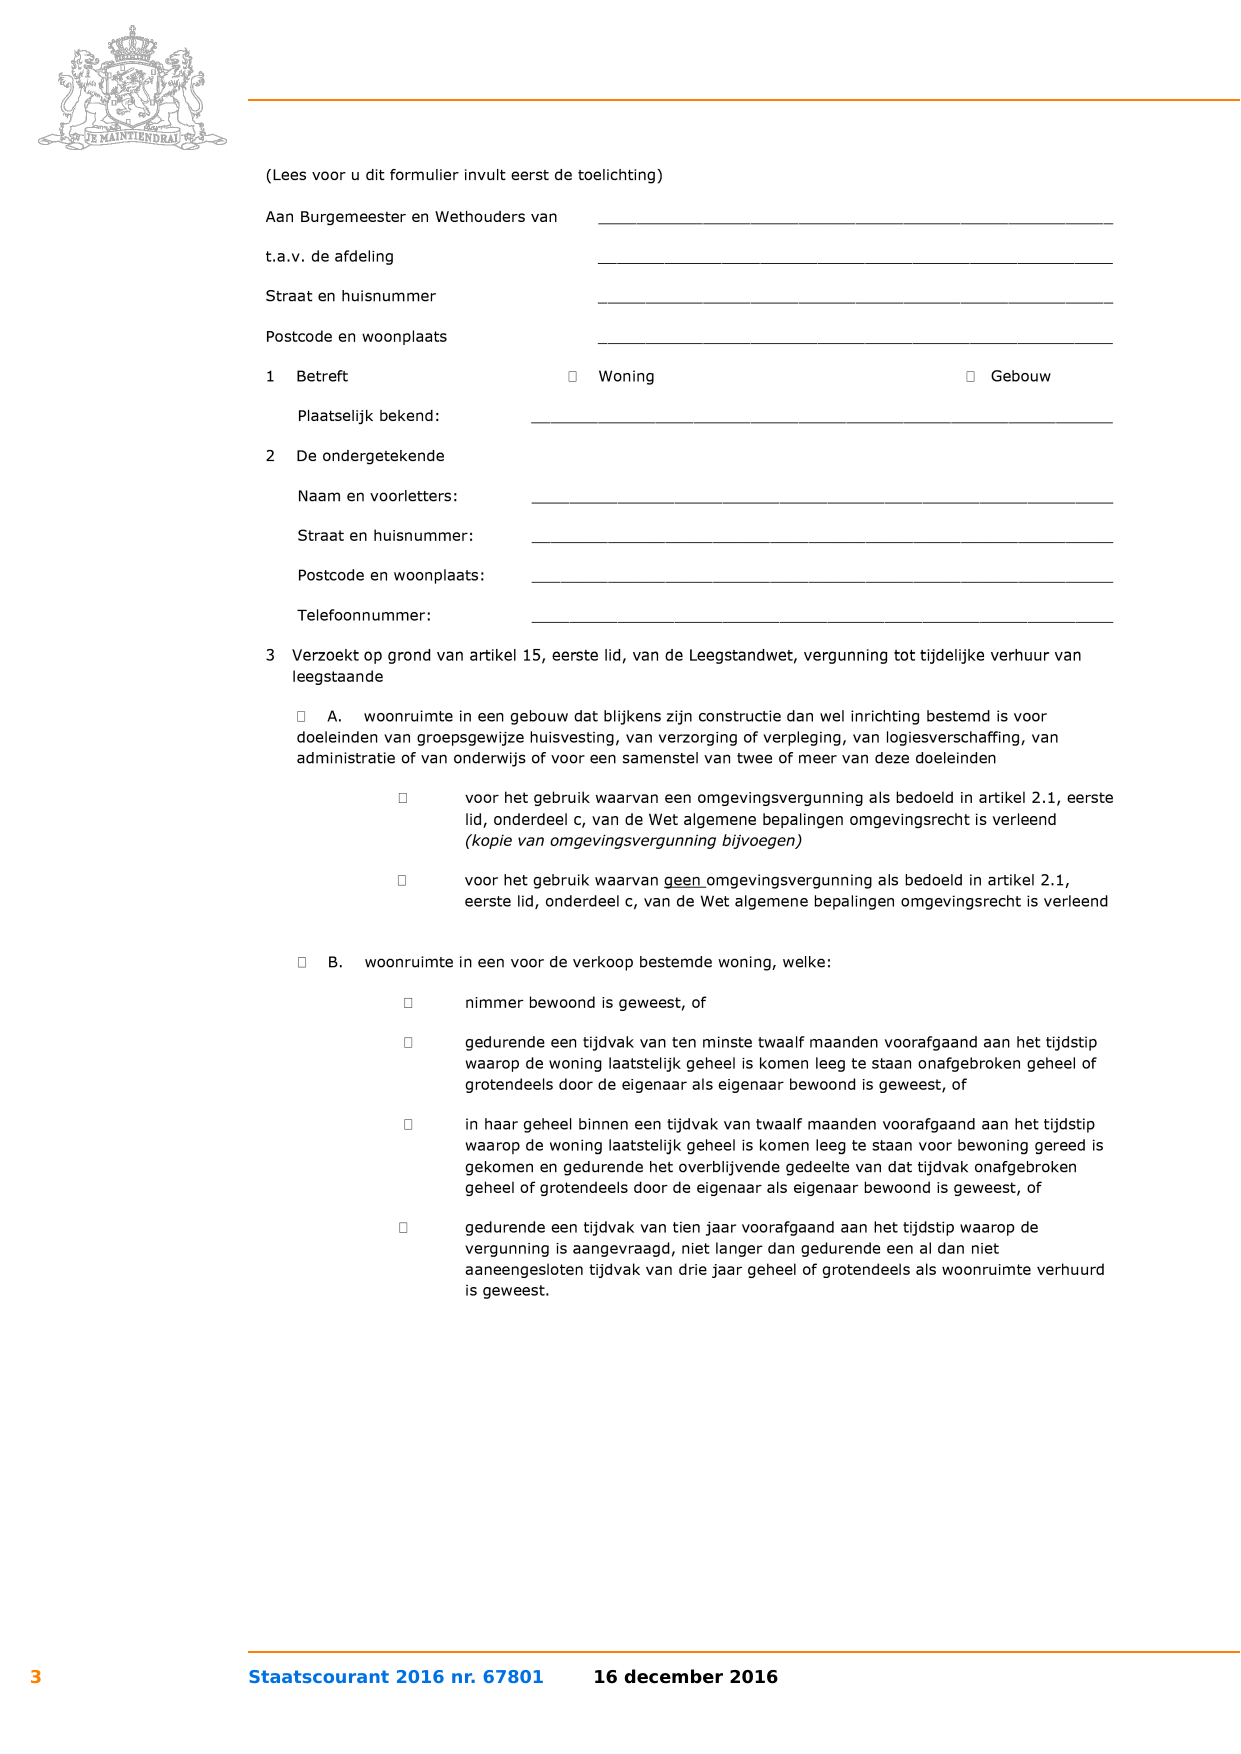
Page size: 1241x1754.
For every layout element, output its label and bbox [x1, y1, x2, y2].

picture [38, 25, 227, 150]
picture [248, 155, 1134, 1319]
